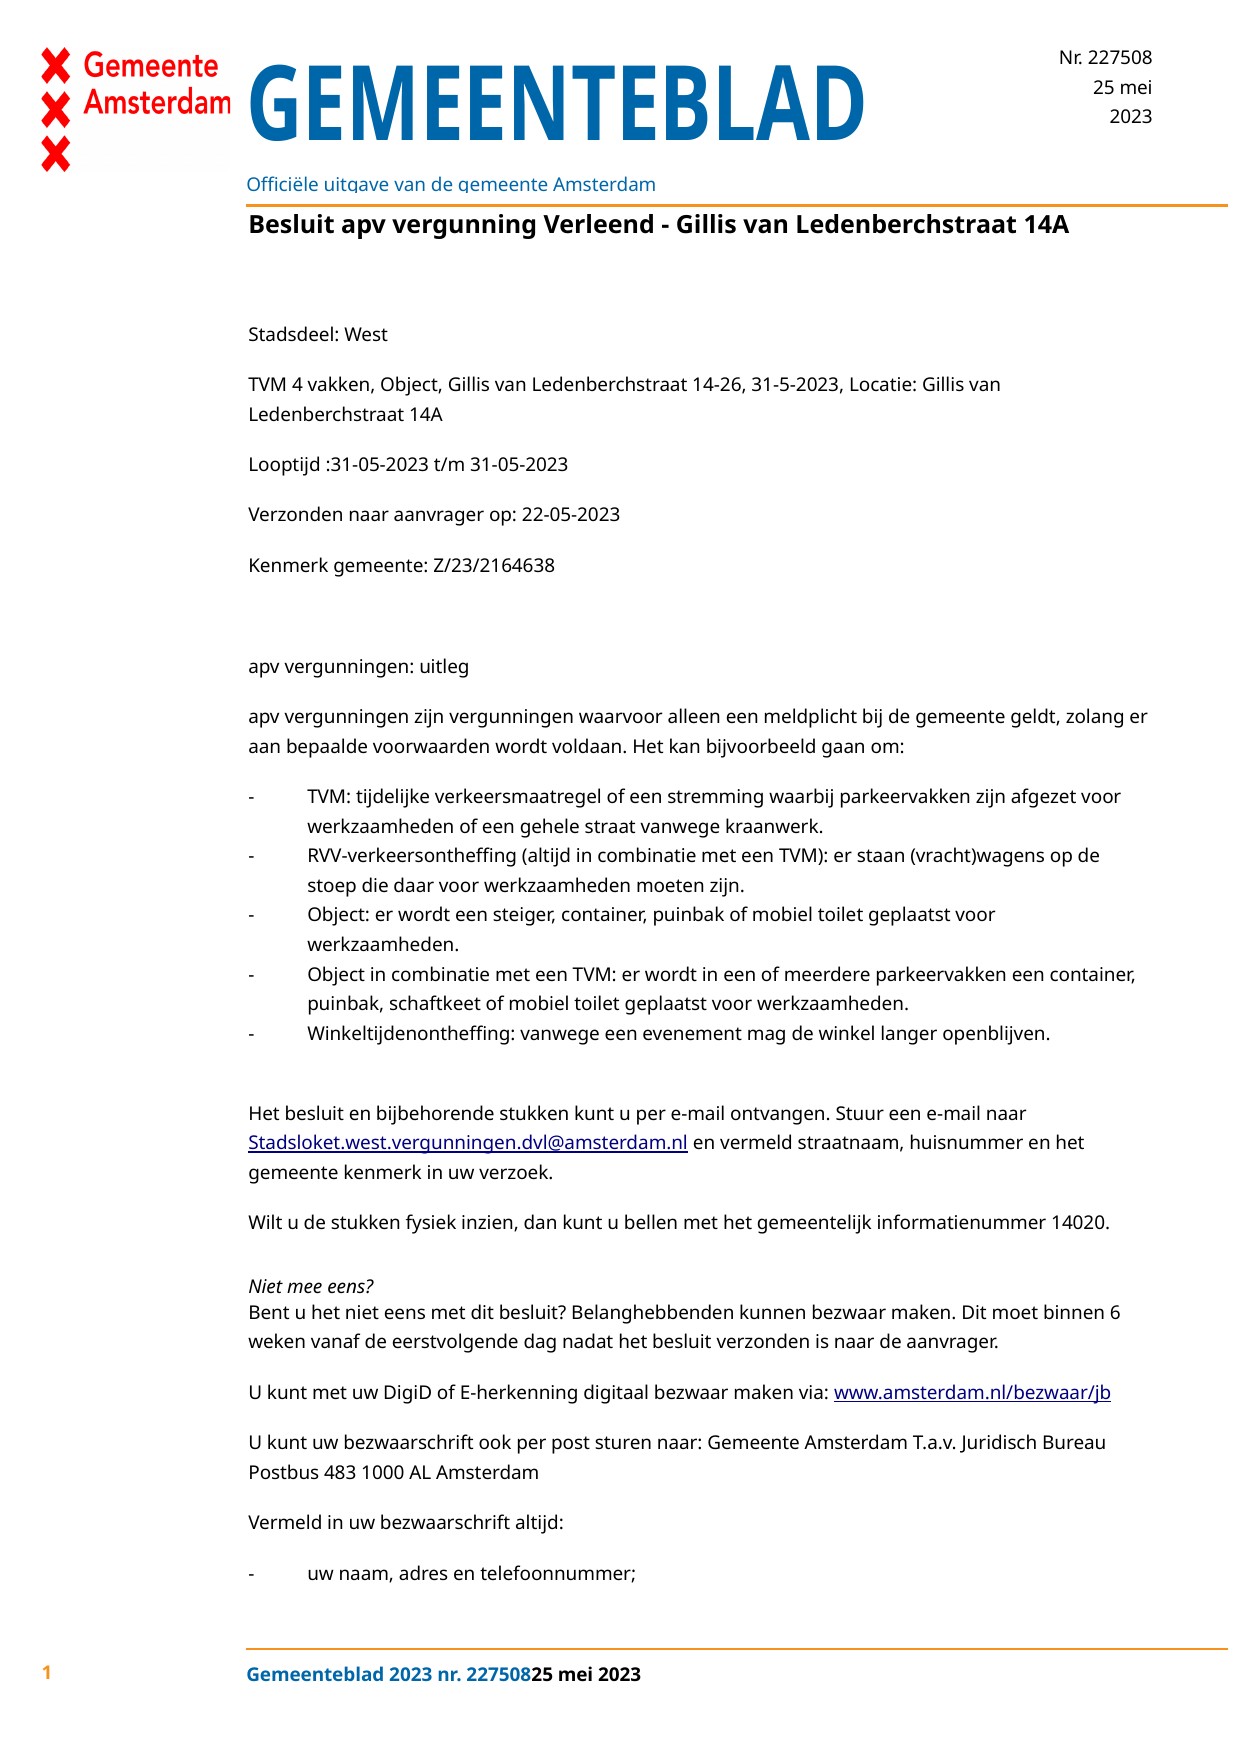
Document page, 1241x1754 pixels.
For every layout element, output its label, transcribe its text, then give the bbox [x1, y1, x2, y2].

text Niet mee eens? [248, 1273, 1152, 1299]
text Verzonden naar aanvrager op: 22-05-2023 [248, 502, 1152, 527]
text U kunt uw bezwaarschrift ook per post sturen naar: Gemeente Amsterdam T.a.v. Juridisch Bureau Postbus 483 1000 AL Amsterdam [248, 1429, 1152, 1485]
text apv vergunningen zijn vergunningen waarvoor alleen een meldplicht bij de gemeente geldt, zolang er aan bepaalde voorwaarden wordt voldaan. Het kan bijvoorbeeld gaan om: [248, 703, 1152, 758]
text Besluit apv vergunning Verleend - Gillis van Ledenberchstraat 14A [248, 207, 1152, 241]
list Winkeltijdenontheffing: vanwege een evenement mag de winkel langer openblijven. [248, 1020, 1152, 1046]
list uw naam, adres en telefoonnummer; [248, 1560, 1152, 1586]
list Object in combinatie met een TVM: er wordt in een of meerdere parkeervakken een container, puinbak, schaftkeet of mobiel toilet geplaatst voor werkzaamheden. [248, 961, 1152, 1016]
list TVM: tijdelijke verkeersmaatregel of een stremming waarbij parkeervakken zijn afgezet voor werkzaamheden of een gehele straat vanwege kraanwerk. [248, 783, 1152, 838]
picture [41, 47, 231, 172]
text Wilt u de stukken fysiek inzien, dan kunt u bellen met het gemeentelijk informatienummer 14020. [248, 1209, 1152, 1235]
text U kunt met uw DigiD of E-herkenning digitaal bezwaar maken via: www.amsterdam.nl/bezwaar/jb [248, 1379, 1152, 1405]
text apv vergunningen: uitleg [248, 653, 1152, 678]
text Stadsdeel: West [248, 321, 1152, 346]
list Object: er wordt een steiger, container, puinbak of mobiel toilet geplaatst voor werkzaamheden. [248, 902, 1152, 957]
text Het besluit en bijbehorende stukken kunt u per e-mail ontvangen. Stuur een e-mail naar Stadsloket.west.vergunningen.dvl@amsterdam.nl en vermeld straatnaam, huisnummer en het gemeente kenmerk in uw verzoek. [248, 1100, 1152, 1185]
text TVM 4 vakken, Object, Gillis van Ledenberchstraat 14-26, 31-5-2023, Locatie: Gillis van Ledenberchstraat 14A [248, 371, 1152, 426]
text Looptijd :31-05-2023 t/m 31-05-2023 [248, 451, 1152, 477]
list RVV-verkeersontheffing (altijd in combinatie met een TVM): er staan (vracht)wagens op de stoep die daar voor werkzaamheden moeten zijn. [248, 842, 1152, 898]
text Bent u het niet eens met dit besluit? Belanghebbenden kunnen bezwaar maken. Dit moet binnen 6 weken vanaf de eerstvolgende dag nadat het besluit verzonden is naar de aanvrager. [248, 1299, 1152, 1354]
text Kenmerk gemeente: Z/23/2164638 [248, 552, 1152, 578]
text Vermeld in uw bezwaarschrift altijd: [248, 1509, 1152, 1535]
